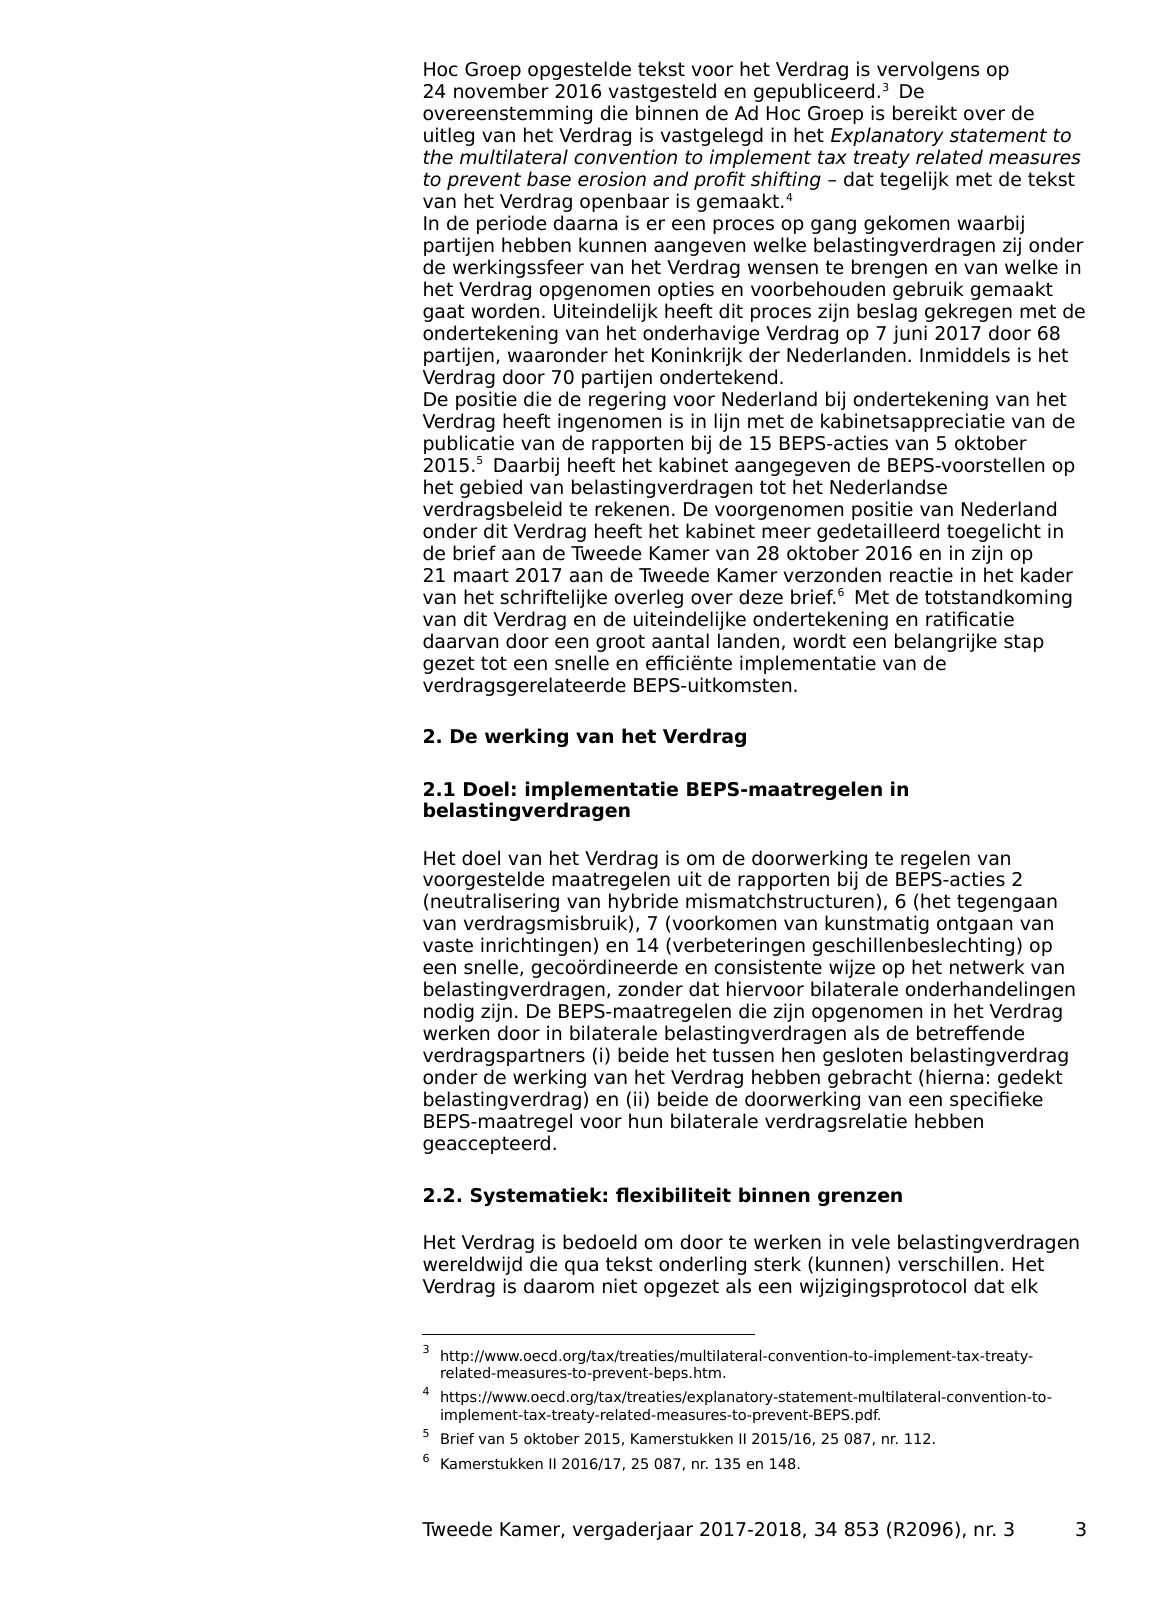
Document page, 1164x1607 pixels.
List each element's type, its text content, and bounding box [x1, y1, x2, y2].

subtitle 2.1 Doel: implementatie BEPS-maatregelen in belastingverdragen [422, 778, 1087, 822]
text Het doel van het Verdrag is om de doorwerking te regelen van voorgestelde maatregelen uit de rapporten bij de BEPS-acties 2 (neutralisering van hybride mismatchstructuren), 6 (het tegengaan van verdragsmisbruik), 7 (voorkomen van kunstmatig ontgaan van vaste inrichtingen) en 14 (verbeteringen geschillenbeslechting) op een snelle, gecoördineerde en consistente wijze op het netwerk van belastingverdragen, zonder dat hiervoor bilaterale onderhandelingen nodig zijn. De BEPS-maatregelen die zijn opgenomen in het Verdrag werken door in bilaterale belastingverdragen als de betreffende verdragspartners (i) beide het tussen hen gesloten belastingverdrag onder de werking van het Verdrag hebben gebracht (hierna: gedekt belastingverdrag) en (ii) beide de doorwerking van een specifieke BEPS-maatregel voor hun bilaterale verdragsrelatie hebben geaccepteerd. [422, 847, 1087, 1155]
text Het Verdrag is bedoeld om door te werken in vele belastingverdragen wereldwijd die qua tekst onderling sterk (kunnen) verschillen. Het Verdrag is daarom niet opgezet als een wijzigingsprotocol dat elk [422, 1232, 1087, 1298]
text Kamerstukken II 2016/17, 25 087, nr. 135 en 148. [422, 1452, 1087, 1474]
text Brief van 5 oktober 2015, Kamerstukken II 2015/16, 25 087, nr. 112. [422, 1427, 1087, 1449]
subtitle 2.2. Systematiek: flexibiliteit binnen grenzen [422, 1185, 1087, 1207]
subtitle 2. De werking van het Verdrag [422, 726, 1087, 748]
text http://www.oecd.org/tax/treaties/multilateral-convention-to-implement-tax-treaty-related-measures-to-prevent-beps.htm. [422, 1343, 1087, 1382]
text De positie die de regering voor Nederland bij ondertekening van het Verdrag heeft ingenomen is in lijn met de kabinetsappreciatie van de publicatie van de rapporten bij de 15 BEPS-acties van 5 oktober 2015. Daarbij heeft het kabinet aangegeven de BEPS-voorstellen op het gebied van belastingverdragen tot het Nederlandse verdragsbeleid te rekenen. De voorgenomen positie van Nederland onder dit Verdrag heeft het kabinet meer gedetailleerd toegelicht in de brief aan de Tweede Kamer van 28 oktober 2016 en in zijn op 21 maart 2017 aan de Tweede Kamer verzonden reactie in het kader van het schriftelijke overleg over deze brief. Met de totstandkoming van dit Verdrag en de uiteindelijke ondertekening en ratificatie daarvan door een groot aantal landen, wordt een belangrijke stap gezet tot een snelle en efficiënte implementatie van de verdragsgerelateerde BEPS-uitkomsten. [422, 389, 1087, 696]
text In de periode daarna is er een proces op gang gekomen waarbij partijen hebben kunnen aangeven welke belastingverdragen zij onder de werkingssfeer van het Verdrag wensen te brengen en van welke in het Verdrag opgenomen opties en voorbehouden gebruik gemaakt gaat worden. Uiteindelijk heeft dit proces zijn beslag gekregen met de ondertekening van het onderhavige Verdrag op 7 juni 2017 door 68 partijen, waaronder het Koninkrijk der Nederlanden. Inmiddels is het Verdrag door 70 partijen ondertekend. [422, 213, 1087, 389]
text https://www.oecd.org/tax/treaties/explanatory-statement-multilateral-convention-to-implement-tax-treaty-related-measures-to-prevent-BEPS.pdf. [422, 1385, 1087, 1424]
text Hoc Groep opgestelde tekst voor het Verdrag is vervolgens op 24 november 2016 vastgesteld en gepubliceerd. De overeenstemming die binnen de Ad Hoc Groep is bereikt over de uitleg van het Verdrag is vastgelegd in het Explanatory statement to the multilateral convention to implement tax treaty related measures to prevent base erosion and profit shifting – dat tegelijk met de tekst van het Verdrag openbaar is gemaakt. [422, 59, 1087, 213]
